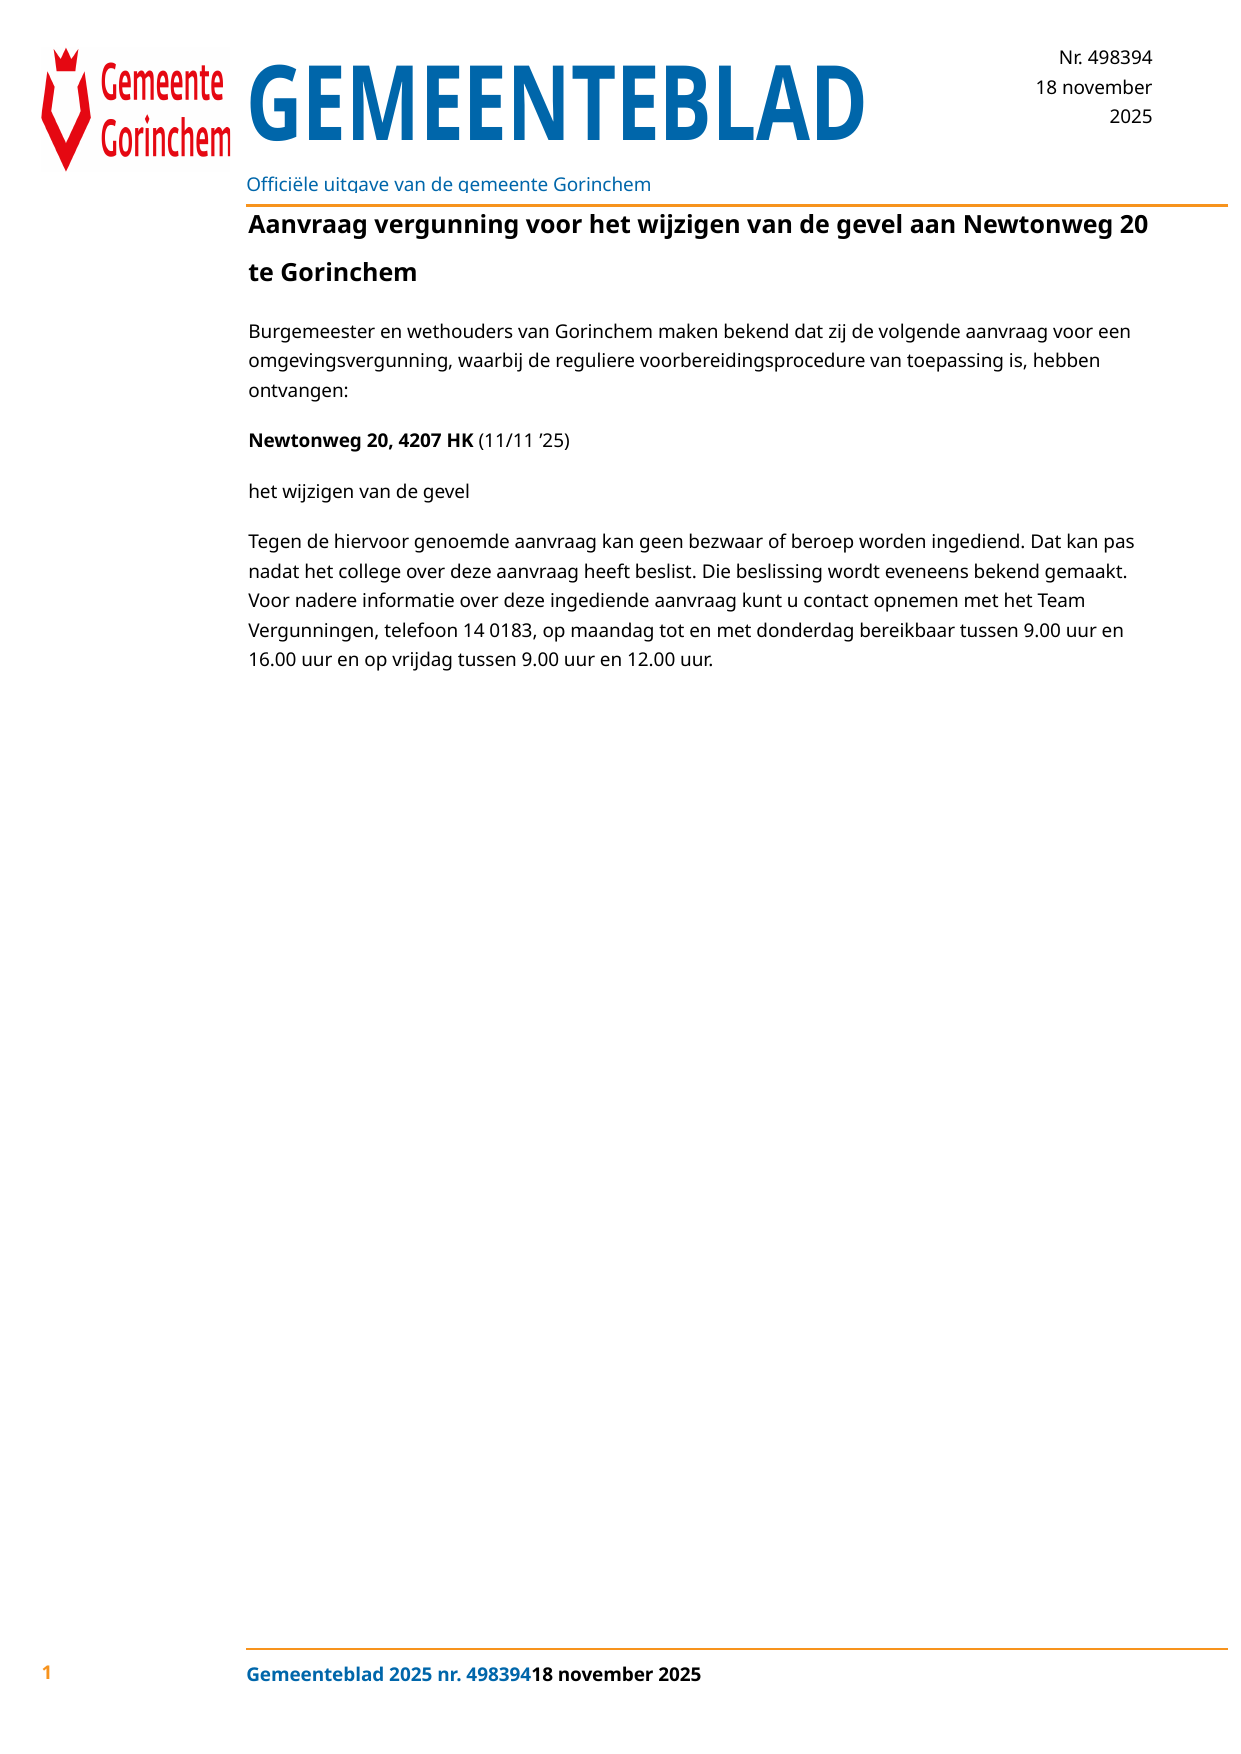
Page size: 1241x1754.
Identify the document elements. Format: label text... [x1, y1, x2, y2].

text het wijzigen van de gevel [248, 478, 1152, 504]
text Tegen de hiervoor genoemde aanvraag kan geen bezwaar of beroep worden ingediend. Dat kan pas nadat het college over deze aanvraag heeft beslist. Die beslissing wordt eveneens bekend gemaakt. Voor nadere informatie over deze ingediende aanvraag kunt u contact opnemen met het Team Vergunningen, telefoon 14 0183, op maandag tot en met donderdag bereikbaar tussen 9.00 uur en 16.00 uur en op vrijdag tussen 9.00 uur en 12.00 uur. [248, 528, 1152, 672]
picture [41, 47, 231, 172]
text Burgemeester en wethouders van Gorinchem maken bekend dat zij de volgende aanvraag voor een omgevingsvergunning, waarbij de reguliere voorbereidingsprocedure van toepassing is, hebben ontvangen: [248, 318, 1152, 403]
text Newtonweg 20, 4207 HK (11/11 ’25) [248, 427, 1152, 453]
text Aanvraag vergunning voor het wijzigen van de gevel aan Newtonweg 20 te Gorinchem [248, 207, 1152, 288]
